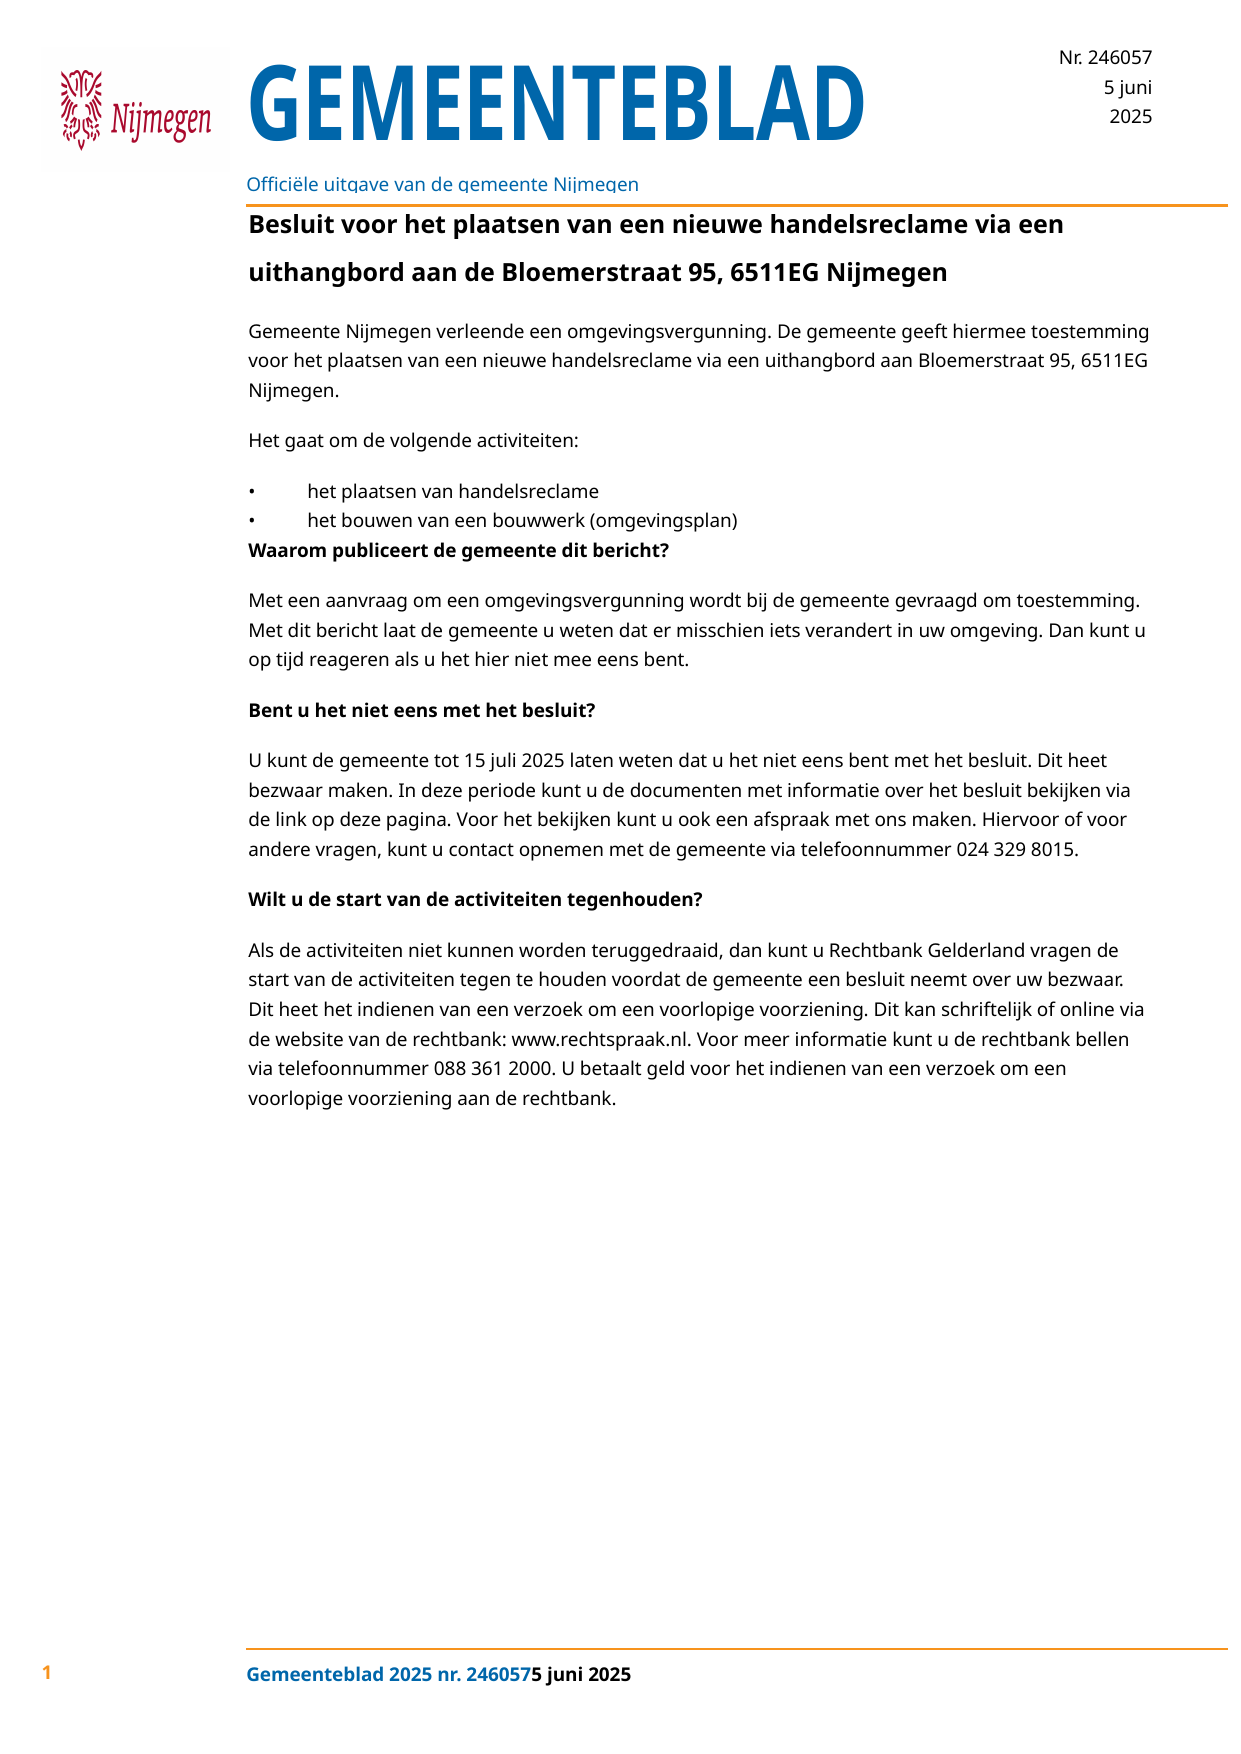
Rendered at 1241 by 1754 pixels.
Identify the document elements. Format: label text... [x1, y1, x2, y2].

text Bent u het niet eens met het besluit? [248, 697, 1152, 723]
picture [41, 47, 231, 172]
text Met een aanvraag om een omgevingsvergunning wordt bij de gemeente gevraagd om toestemming. Met dit bericht laat de gemeente u weten dat er misschien iets verandert in uw omgeving. Dan kunt u op tijd reageren als u het hier niet mee eens bent. [248, 587, 1152, 672]
list het plaatsen van handelsreclame [248, 478, 1152, 504]
text Waarom publiceert de gemeente dit bericht? [248, 537, 1152, 563]
text Het gaat om de volgende activiteiten: [248, 427, 1152, 453]
text Wilt u de start van de activiteiten tegenhouden? [248, 887, 1152, 912]
list het bouwen van een bouwwerk (omgevingsplan) [248, 507, 1152, 533]
text Als de activiteiten niet kunnen worden teruggedraaid, dan kunt u Rechtbank Gelderland vragen de start van de activiteiten tegen te houden voordat de gemeente een besluit neemt over uw bezwaar. Dit heet het indienen van een verzoek om een voorlopige voorziening. Dit kan schriftelijk of online via de website van de rechtbank: www.rechtspraak.nl. Voor meer informatie kunt u de rechtbank bellen via telefoonnummer 088 361 2000. U betaalt geld voor het indienen van een verzoek om een voorlopige voorziening aan de rechtbank. [248, 937, 1152, 1111]
text U kunt de gemeente tot 15 juli 2025 laten weten dat u het niet eens bent met het besluit. Dit heet bezwaar maken. In deze periode kunt u de documenten met informatie over het besluit bekijken via de link op deze pagina. Voor het bekijken kunt u ook een afspraak met ons maken. Hiervoor of voor andere vragen, kunt u contact opnemen met de gemeente via telefoonnummer 024 329 8015. [248, 747, 1152, 862]
text Besluit voor het plaatsen van een nieuwe handelsreclame via een uithangbord aan de Bloemerstraat 95, 6511EG Nijmegen [248, 207, 1152, 288]
text Gemeente Nijmegen verleende een omgevingsvergunning. De gemeente geeft hiermee toestemming voor het plaatsen van een nieuwe handelsreclame via een uithangbord aan Bloemerstraat 95, 6511EG Nijmegen. [248, 318, 1152, 403]
